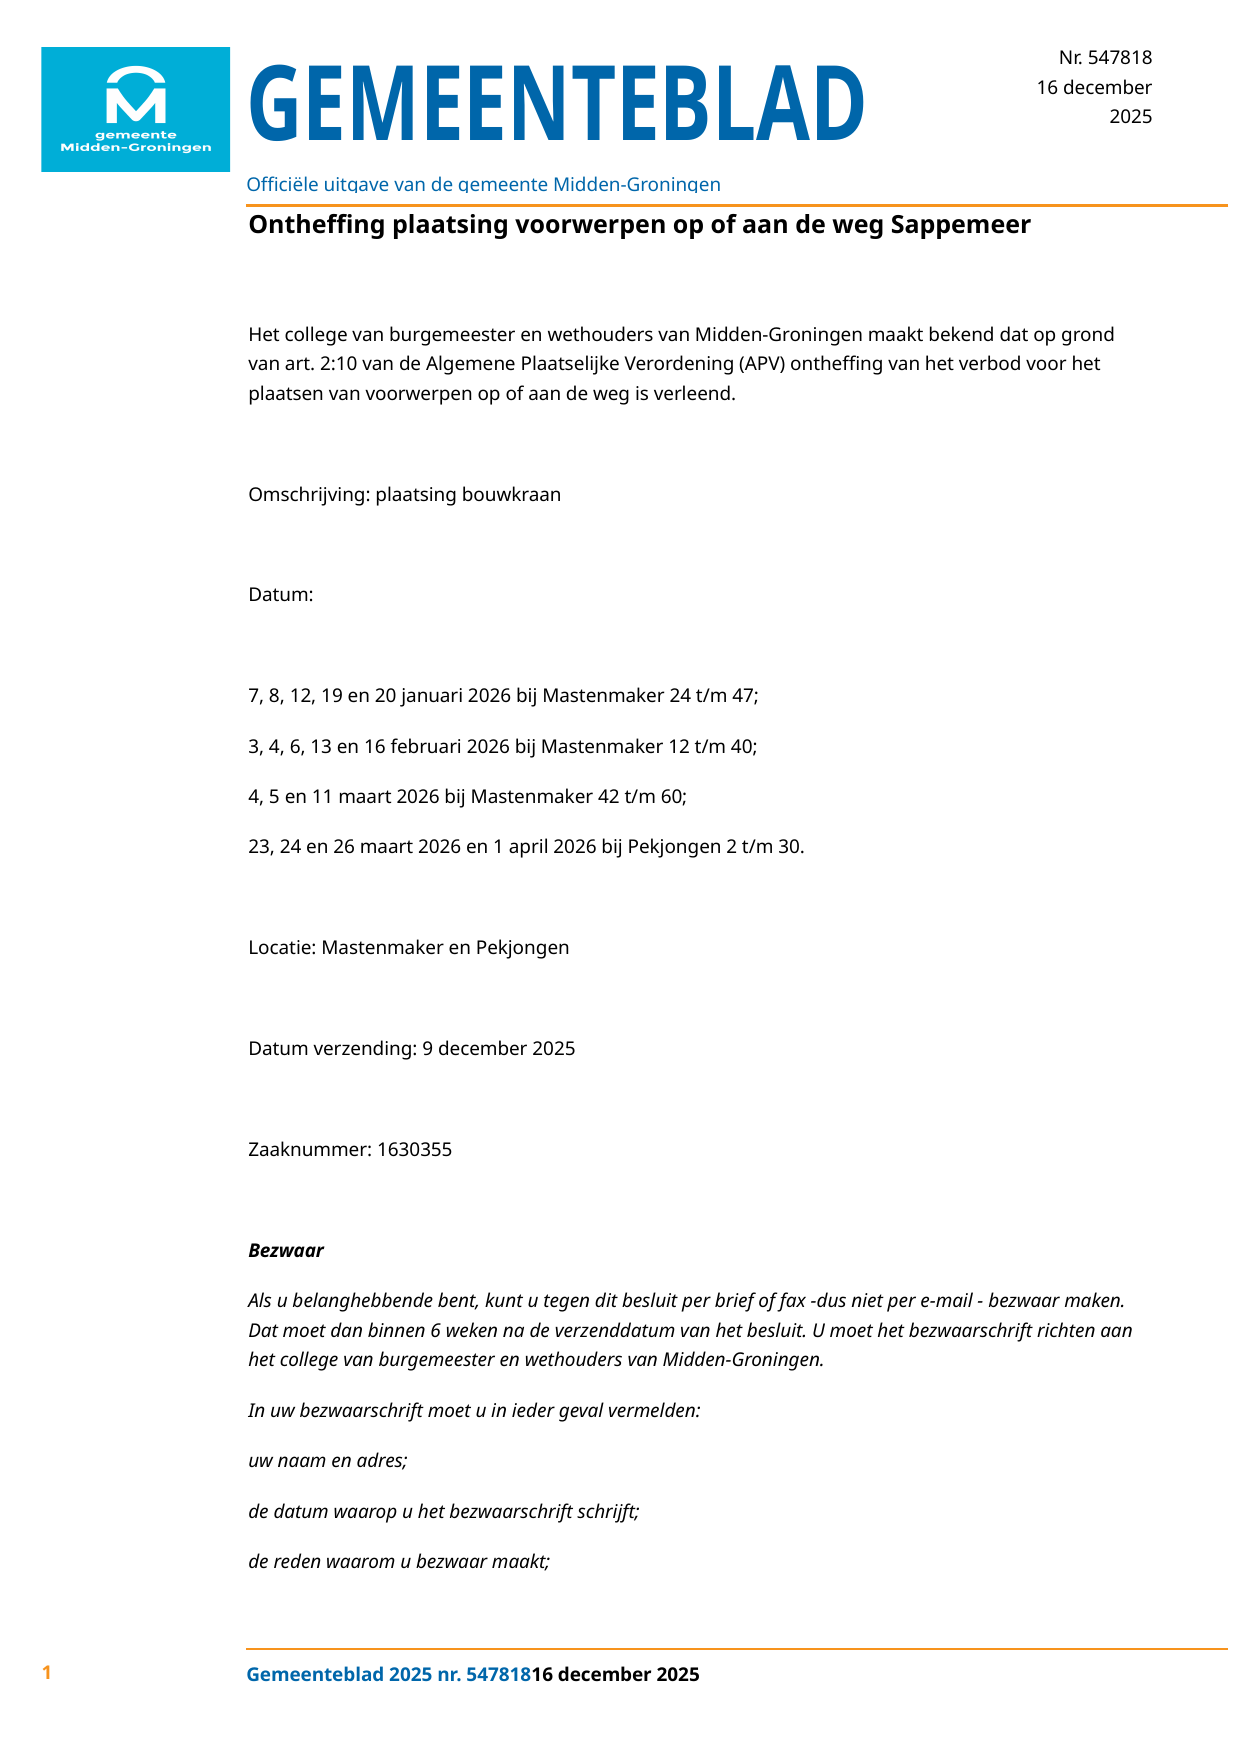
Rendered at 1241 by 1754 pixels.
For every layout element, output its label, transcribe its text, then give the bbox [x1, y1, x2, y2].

text Zaaknummer: 1630355 [248, 1136, 1152, 1162]
picture [108, 66, 164, 82]
text Datum: [248, 582, 1152, 607]
text Als u belanghebbende bent, kunt u tegen dit besluit per brief of fax -dus niet per e-mail - bezwaar maken. Dat moet dan binnen 6 weken na de verzenddatum van het besluit. U moet het bezwaarschrift richten aan het college van burgemeester en wethouders van Midden-Groningen. [248, 1287, 1152, 1372]
text In uw bezwaarschrift moet u in ieder geval vermelden: [248, 1397, 1152, 1423]
text 7, 8, 12, 19 en 20 januari 2026 bij Mastenmaker 24 t/m 47; [248, 682, 1152, 708]
text uw naam en adres; [248, 1447, 1152, 1473]
text Het college van burgemeester en wethouders van Midden-Groningen maakt bekend dat op grond van art. 2:10 van de Algemene Plaatselijke Verordening (APV) ontheffing van het verbod voor het plaatsen van voorwerpen op of aan de weg is verleend. [248, 321, 1152, 406]
text 4, 5 en 11 maart 2026 bij Mastenmaker 42 t/m 60; [248, 783, 1152, 809]
text de reden waarom u bezwaar maakt; [248, 1548, 1152, 1574]
text 3, 4, 6, 13 en 16 februari 2026 bij Mastenmaker 12 t/m 40; [248, 733, 1152, 758]
text Bezwaar [248, 1237, 1152, 1263]
text Locatie: Mastenmaker en Pekjongen [248, 934, 1152, 960]
text Datum verzending: 9 december 2025 [248, 1035, 1152, 1061]
text 23, 24 en 26 maart 2026 en 1 april 2026 bij Pekjongen 2 t/m 30. [248, 834, 1152, 859]
text Ontheffing plaatsing voorwerpen op of aan de weg Sappemeer [248, 207, 1152, 241]
text Omschrijving: plaatsing bouwkraan [248, 481, 1152, 506]
picture [184, 146, 190, 153]
text de datum waarop u het bezwaarschrift schrijft; [248, 1498, 1152, 1523]
picture [107, 89, 165, 122]
